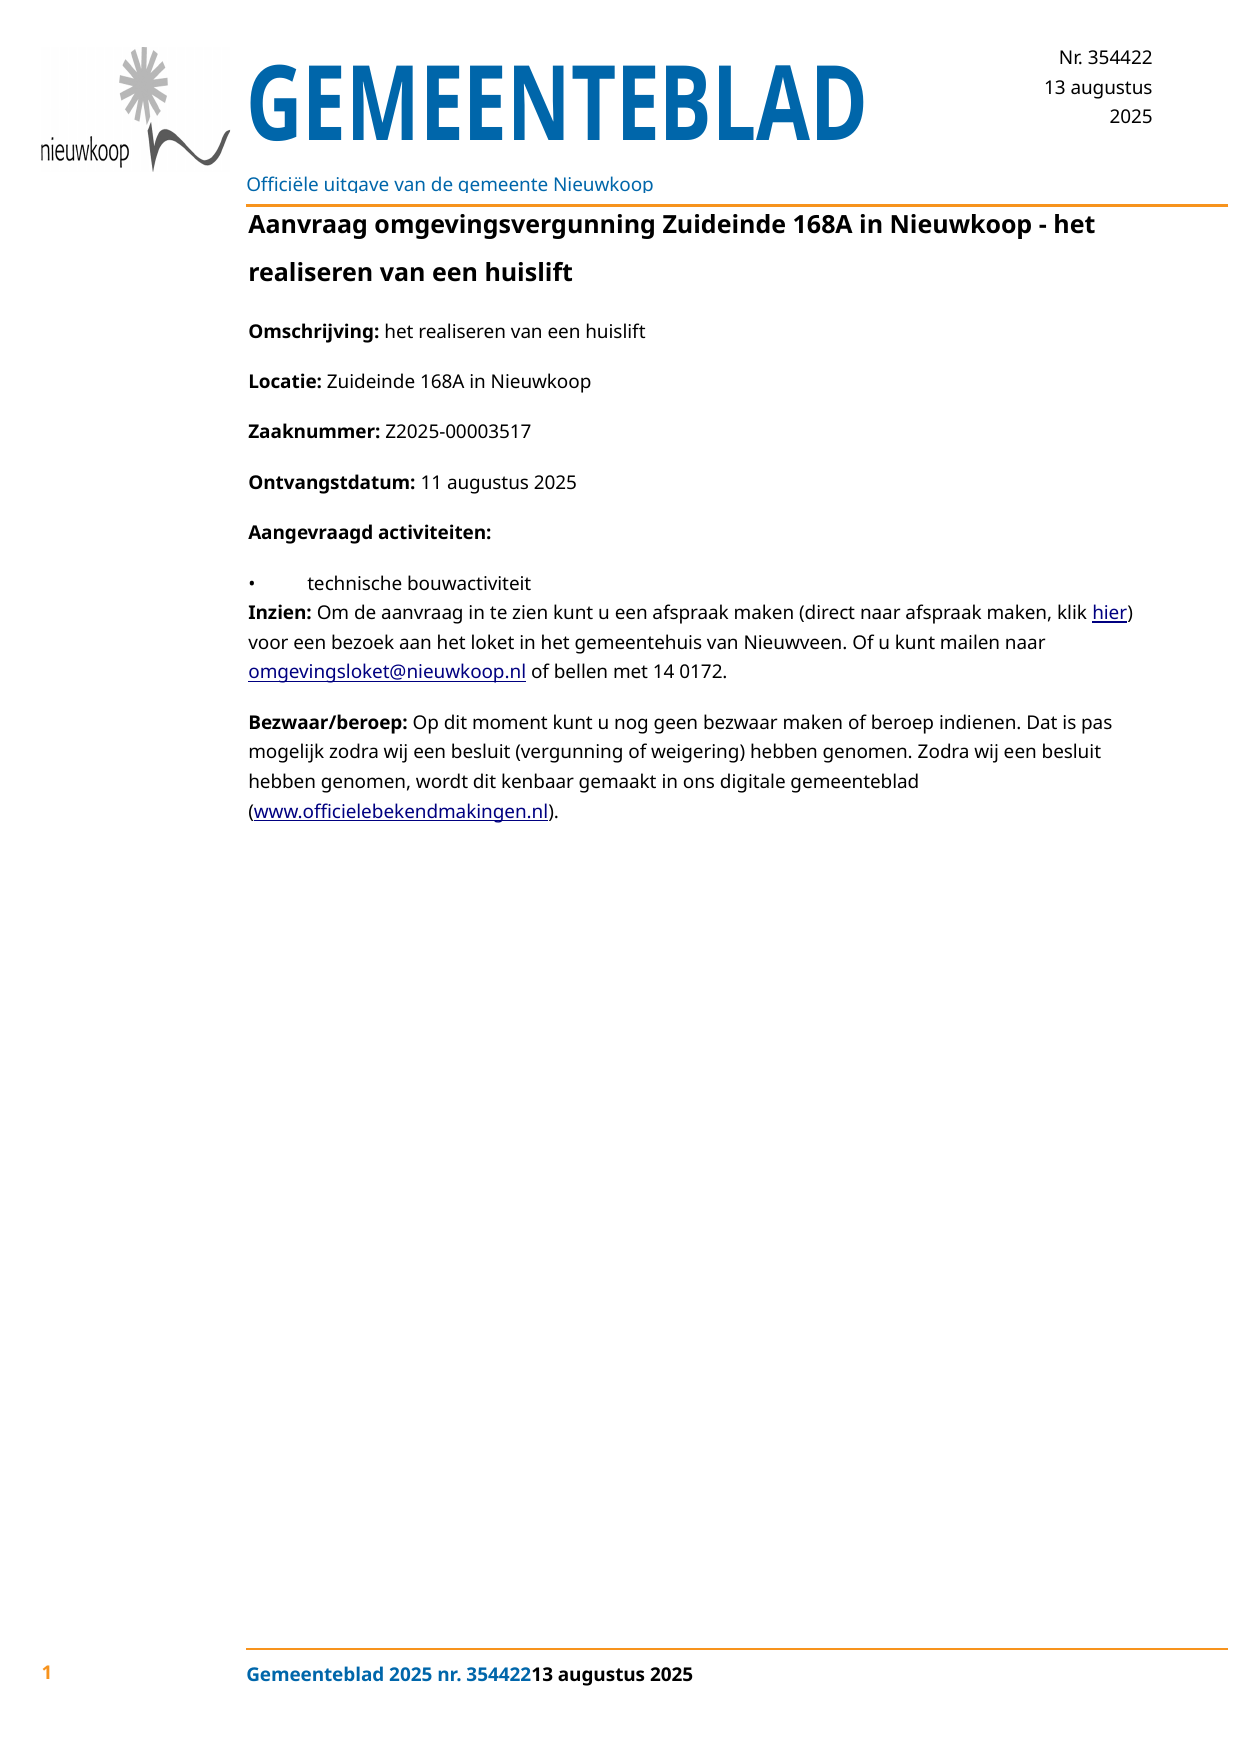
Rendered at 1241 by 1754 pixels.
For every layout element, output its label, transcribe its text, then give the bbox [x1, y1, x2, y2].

list technische bouwactiviteit [248, 570, 1152, 596]
picture [41, 47, 231, 172]
text Aangevraagd activiteiten: [248, 519, 1152, 545]
text Inzien: Om de aanvraag in te zien kunt u een afspraak maken (direct naar afspraak maken, klik hier) voor een bezoek aan het loket in het gemeentehuis van Nieuwveen. Of u kunt mailen naar omgevingsloket@nieuwkoop.nl of bellen met 14 0172. [248, 599, 1152, 684]
text Omschrijving: het realiseren van een huislift [248, 318, 1152, 344]
text Aanvraag omgevingsvergunning Zuideinde 168A in Nieuwkoop - het realiseren van een huislift [248, 207, 1152, 288]
text Ontvangstdatum: 11 augustus 2025 [248, 469, 1152, 495]
text Bezwaar/beroep: Op dit moment kunt u nog geen bezwaar maken of beroep indienen. Dat is pas mogelijk zodra wij een besluit (vergunning of weigering) hebben genomen. Zodra wij een besluit hebben genomen, wordt dit kenbaar gemaakt in ons digitale gemeenteblad (www.officielebekendmakingen.nl). [248, 709, 1152, 824]
text Zaaknummer: Z2025-00003517 [248, 419, 1152, 444]
text Locatie: Zuideinde 168A in Nieuwkoop [248, 368, 1152, 394]
